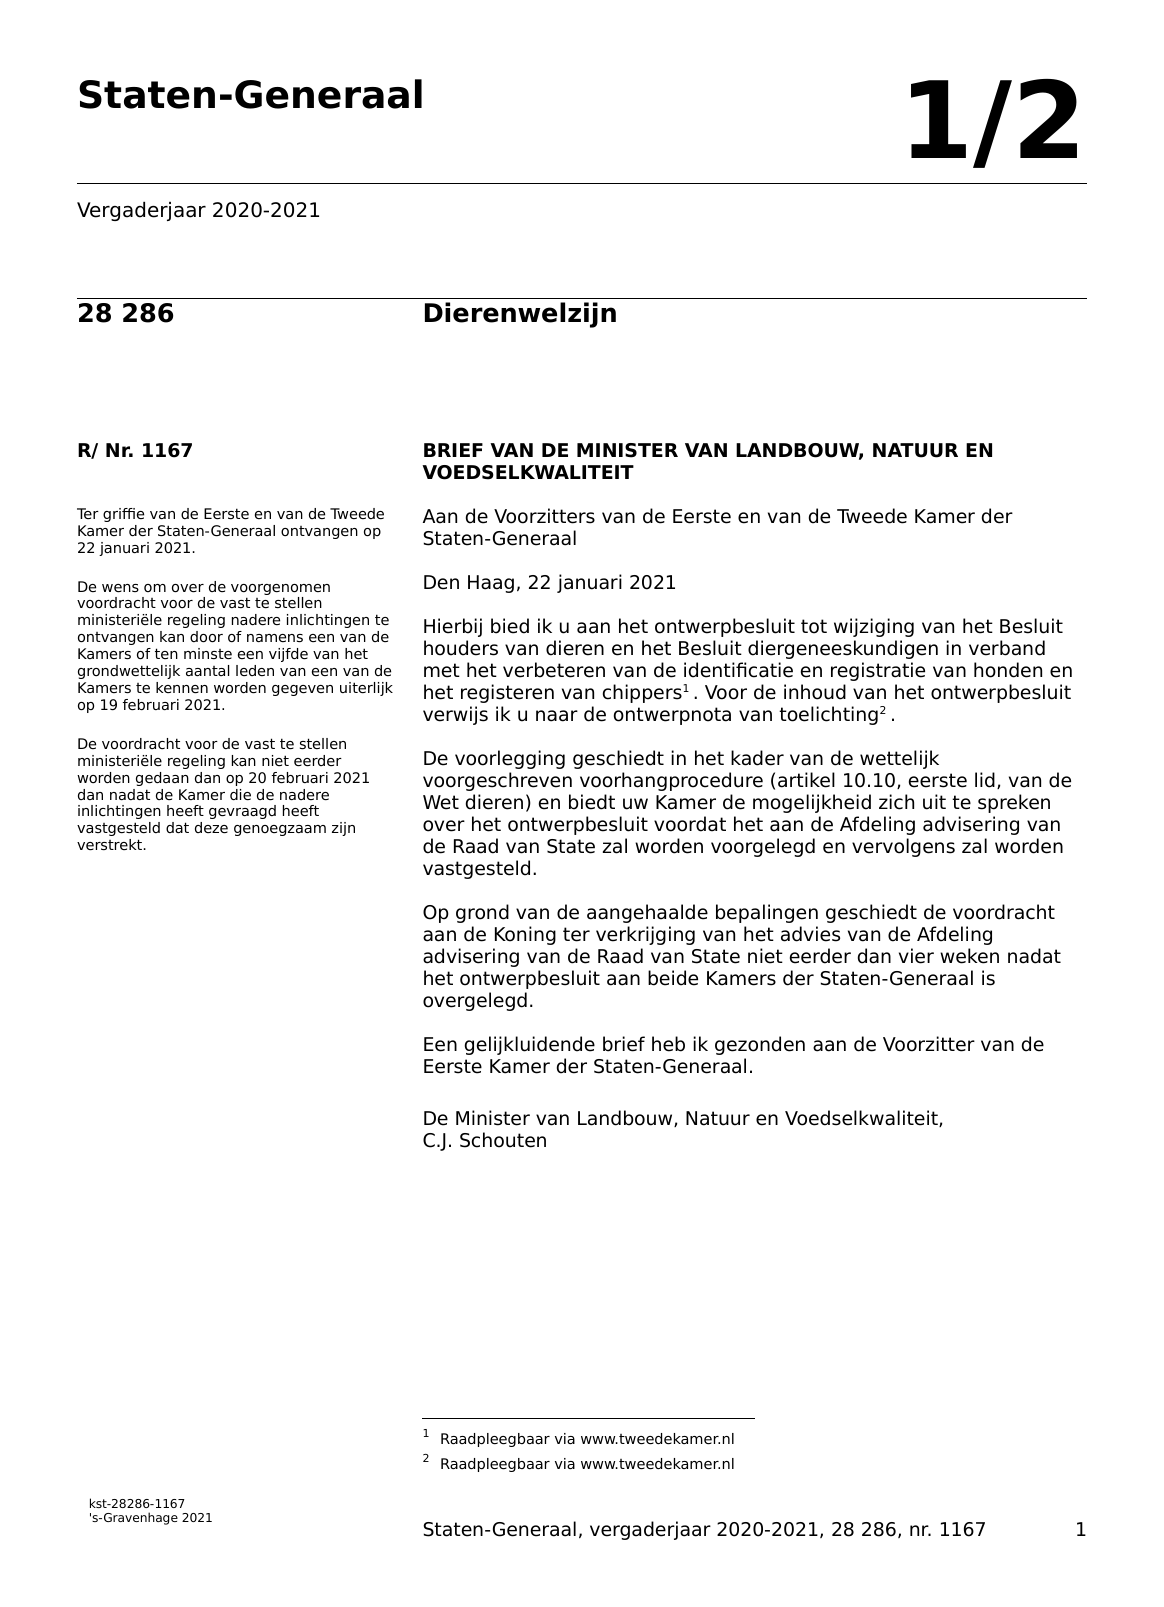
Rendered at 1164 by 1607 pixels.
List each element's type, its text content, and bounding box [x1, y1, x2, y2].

text Een gelijkluidende brief heb ik gezonden aan de Voorzitter van de Eerste Kamer der Staten-Generaal. [422, 1034, 1087, 1078]
text Aan de Voorzitters van de Eerste en van de Tweede Kamer der Staten-Generaal [422, 506, 1087, 550]
table_header Staten-Generaal [77, 59, 886, 183]
text De wens om over de voorgenomen voordracht voor de vast te stellen ministeriële regeling nadere inlichtingen te ontvangen kan door of namens een van de Kamers of ten minste een vijfde van het grondwettelijk aantal leden van een van de Kamers te kennen worden gegeven uiterlijk op 19 februari 2021. [77, 579, 399, 714]
text [77, 556, 399, 579]
subtitle R/ Nr. 1167 BRIEF VAN DE MINISTER VAN LANDBOUW, NATUUR EN VOEDSELKWALITEIT [77, 440, 1087, 484]
text 's-Gravenhage 2021 [88, 1511, 323, 1525]
text Raadpleegbaar via www.tweedekamer.nl [422, 1452, 1087, 1474]
text De voordracht voor de vast te stellen ministeriële regeling kan niet eerder worden gedaan dan op 20 februari 2021 dan nadat de Kamer die de nadere inlichtingen heeft gevraagd heeft vastgesteld dat deze genoegzaam zijn verstrekt. [77, 736, 399, 854]
text De Minister van Landbouw, Natuur en Voedselkwaliteit, C.J. Schouten [422, 1108, 1087, 1152]
text De voorlegging geschiedt in het kader van de wettelijk voorgeschreven voorhangprocedure (artikel 10.10, eerste lid, van de Wet dieren) en biedt uw Kamer de mogelijkheid zich uit te spreken over het ontwerpbesluit voordat het aan de Afdeling advisering van de Raad van State zal worden voorgelegd en vervolgens zal worden vastgesteld. [422, 748, 1087, 880]
table_cell Vergaderjaar 2020-2021 [77, 184, 1087, 298]
text Ter griffie van de Eerste en van de Tweede Kamer der Staten-Generaal ontvangen op 22 januari 2021. [77, 506, 399, 556]
text Den Haag, 22 januari 2021 [422, 572, 1087, 594]
text Hierbij bied ik u aan het ontwerpbesluit tot wijziging van het Besluit houders van dieren en het Besluit diergeneeskundigen in verband met het verbeteren van de identificatie en registratie van honden en het registeren van chippers. Voor de inhoud van het ontwerpbesluit verwijs ik u naar de ontwerpnota van toelichting. [422, 616, 1087, 726]
text kst-28286-1167 [88, 1497, 323, 1511]
subtitle 28 286 Dierenwelzijn [77, 299, 1087, 329]
table_header 1/2 [886, 59, 1087, 183]
text Raadpleegbaar via www.tweedekamer.nl [422, 1427, 1087, 1449]
text Op grond van de aangehaalde bepalingen geschiedt de voordracht aan de Koning ter verkrijging van het advies van de Afdeling advisering van de Raad van State niet eerder dan vier weken nadat het ontwerpbesluit aan beide Kamers der Staten-Generaal is overgelegd. [422, 902, 1087, 1012]
text [77, 714, 399, 736]
